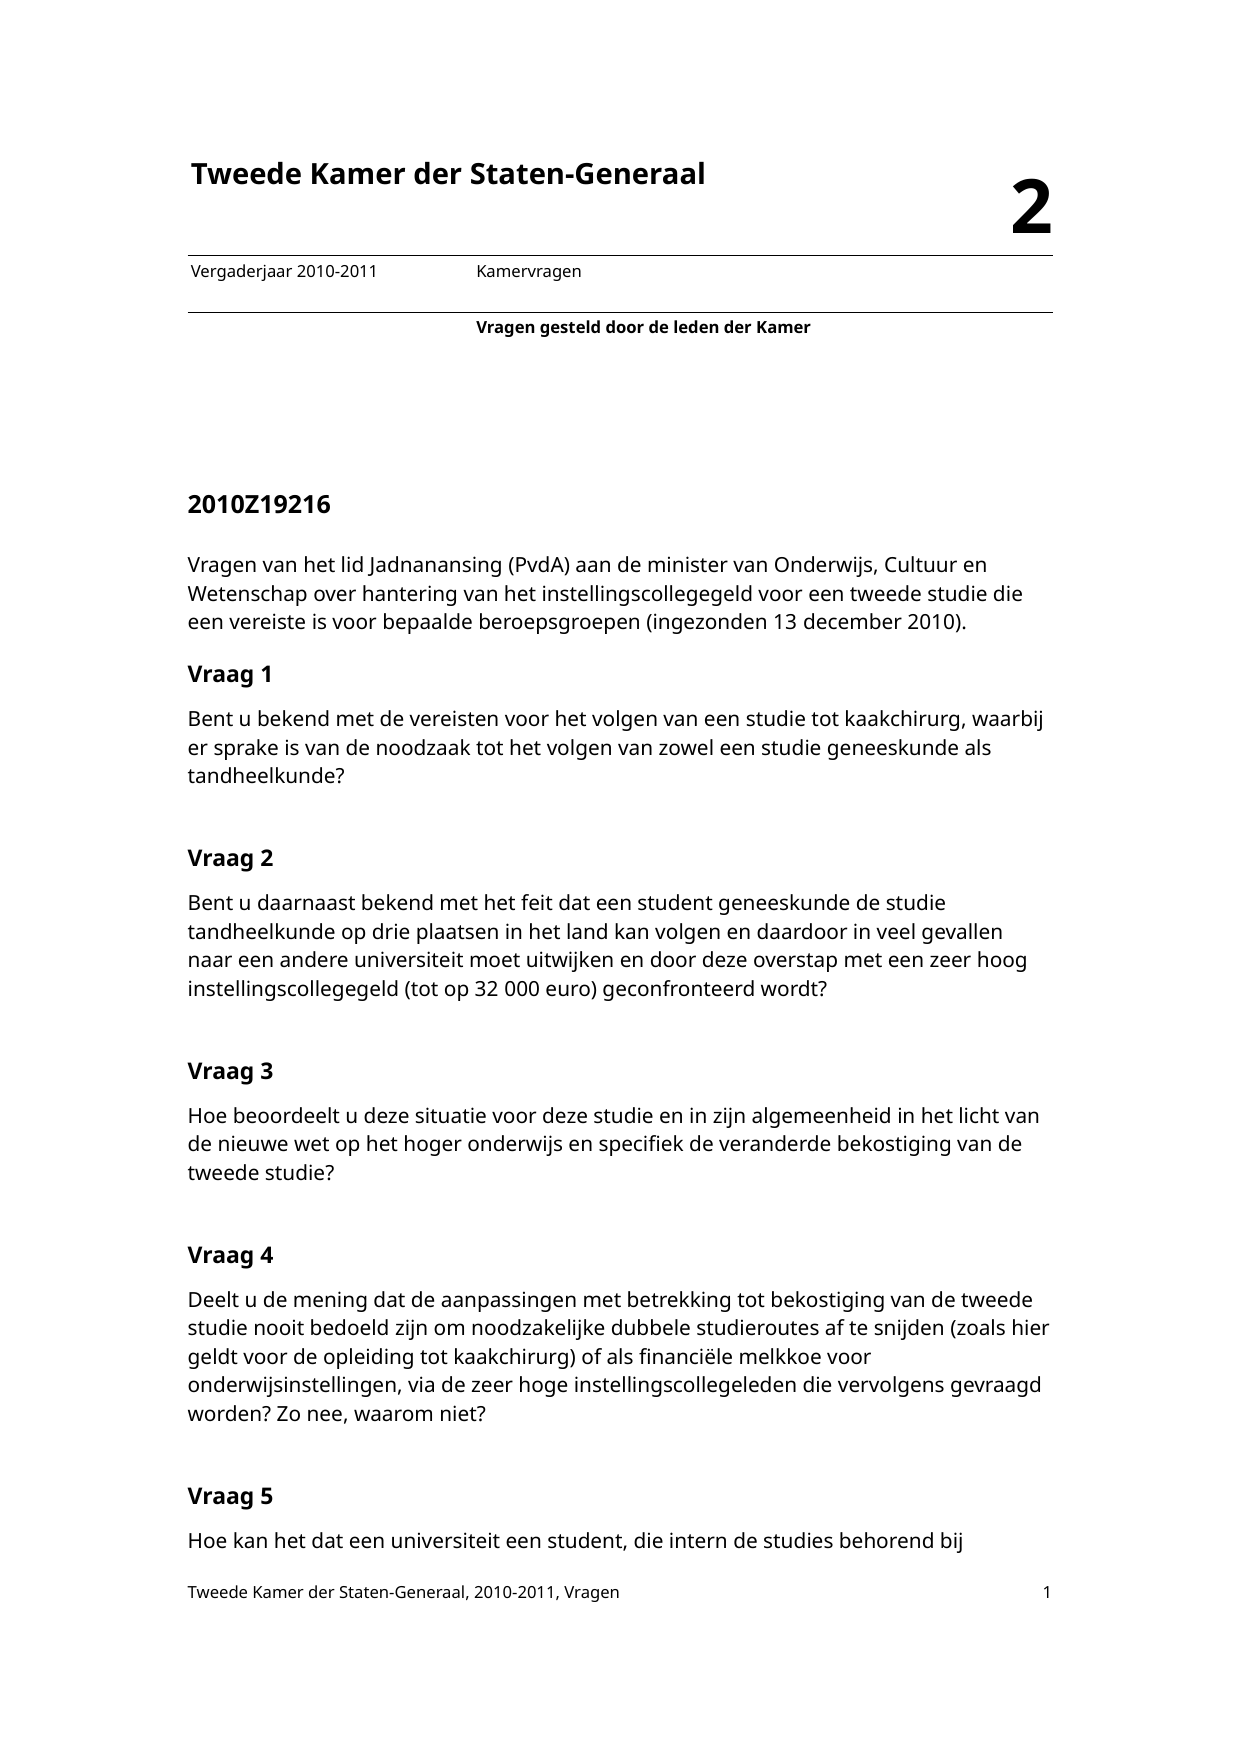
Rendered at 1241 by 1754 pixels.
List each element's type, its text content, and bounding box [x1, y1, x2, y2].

subtitle Vraag 1 [187, 658, 1053, 689]
subtitle Vraag 2 [187, 842, 1053, 873]
table_header Tweede Kamer der Staten-Generaal [188, 150, 879, 255]
table_cell Kamervragen [473, 256, 1053, 312]
text Bent u bekend met de vereisten voor het volgen van een studie tot kaakchirurg, waarbij er sprake is van de noodzaak tot het volgen van zowel een studie geneeskunde als tandheelkunde? [187, 704, 1053, 790]
text Bent u daarnaast bekend met het feit dat een student geneeskunde de studie tandheelkunde op drie plaatsen in het land kan volgen en daardoor in veel gevallen naar een andere universiteit moet uitwijken en door deze overstap met een zeer hoog instellingscollegegeld (tot op 32 000 euro) geconfronteerd wordt? [187, 888, 1053, 1002]
subtitle Vraag 3 [187, 1055, 1053, 1086]
text Deelt u de mening dat de aanpassingen met betrekking tot bekostiging van de tweede studie nooit bedoeld zijn om noodzakelijke dubbele studieroutes af te snijden (zoals hier geldt voor de opleiding tot kaakchirurg) of als financiële melkkoe voor onderwijsinstellingen, via de zeer hoge instellingscollegeleden die vervolgens gevraagd worden? Zo nee, waarom niet? [187, 1285, 1053, 1427]
table_cell Vragen gesteld door de leden der Kamer [473, 313, 1053, 339]
subtitle Vraag 5 [187, 1480, 1053, 1511]
table_header 2 [880, 150, 1053, 255]
text Hoe beoordeelt u deze situatie voor deze studie en in zijn algemeenheid in het licht van de nieuwe wet op het hoger onderwijs en specifiek de veranderde bekostiging van de tweede studie? [187, 1101, 1053, 1186]
subtitle Vraag 4 [187, 1239, 1053, 1270]
text 2010Z19216 [187, 487, 1053, 521]
text Vragen van het lid Jadnanansing (PvdA) aan de minister van Onderwijs, Cultuur en Wetenschap over hantering van het instellingscollegegeld voor een tweede studie die een vereiste is voor bepaalde beroepsgroepen (ingezonden 13 december 2010). [187, 550, 1053, 636]
text Hoe kan het dat een universiteit een student, die intern de studies behorend bij [187, 1526, 1053, 1554]
table_cell Vergaderjaar 2010-2011 [188, 256, 473, 312]
table_cell [188, 313, 473, 339]
